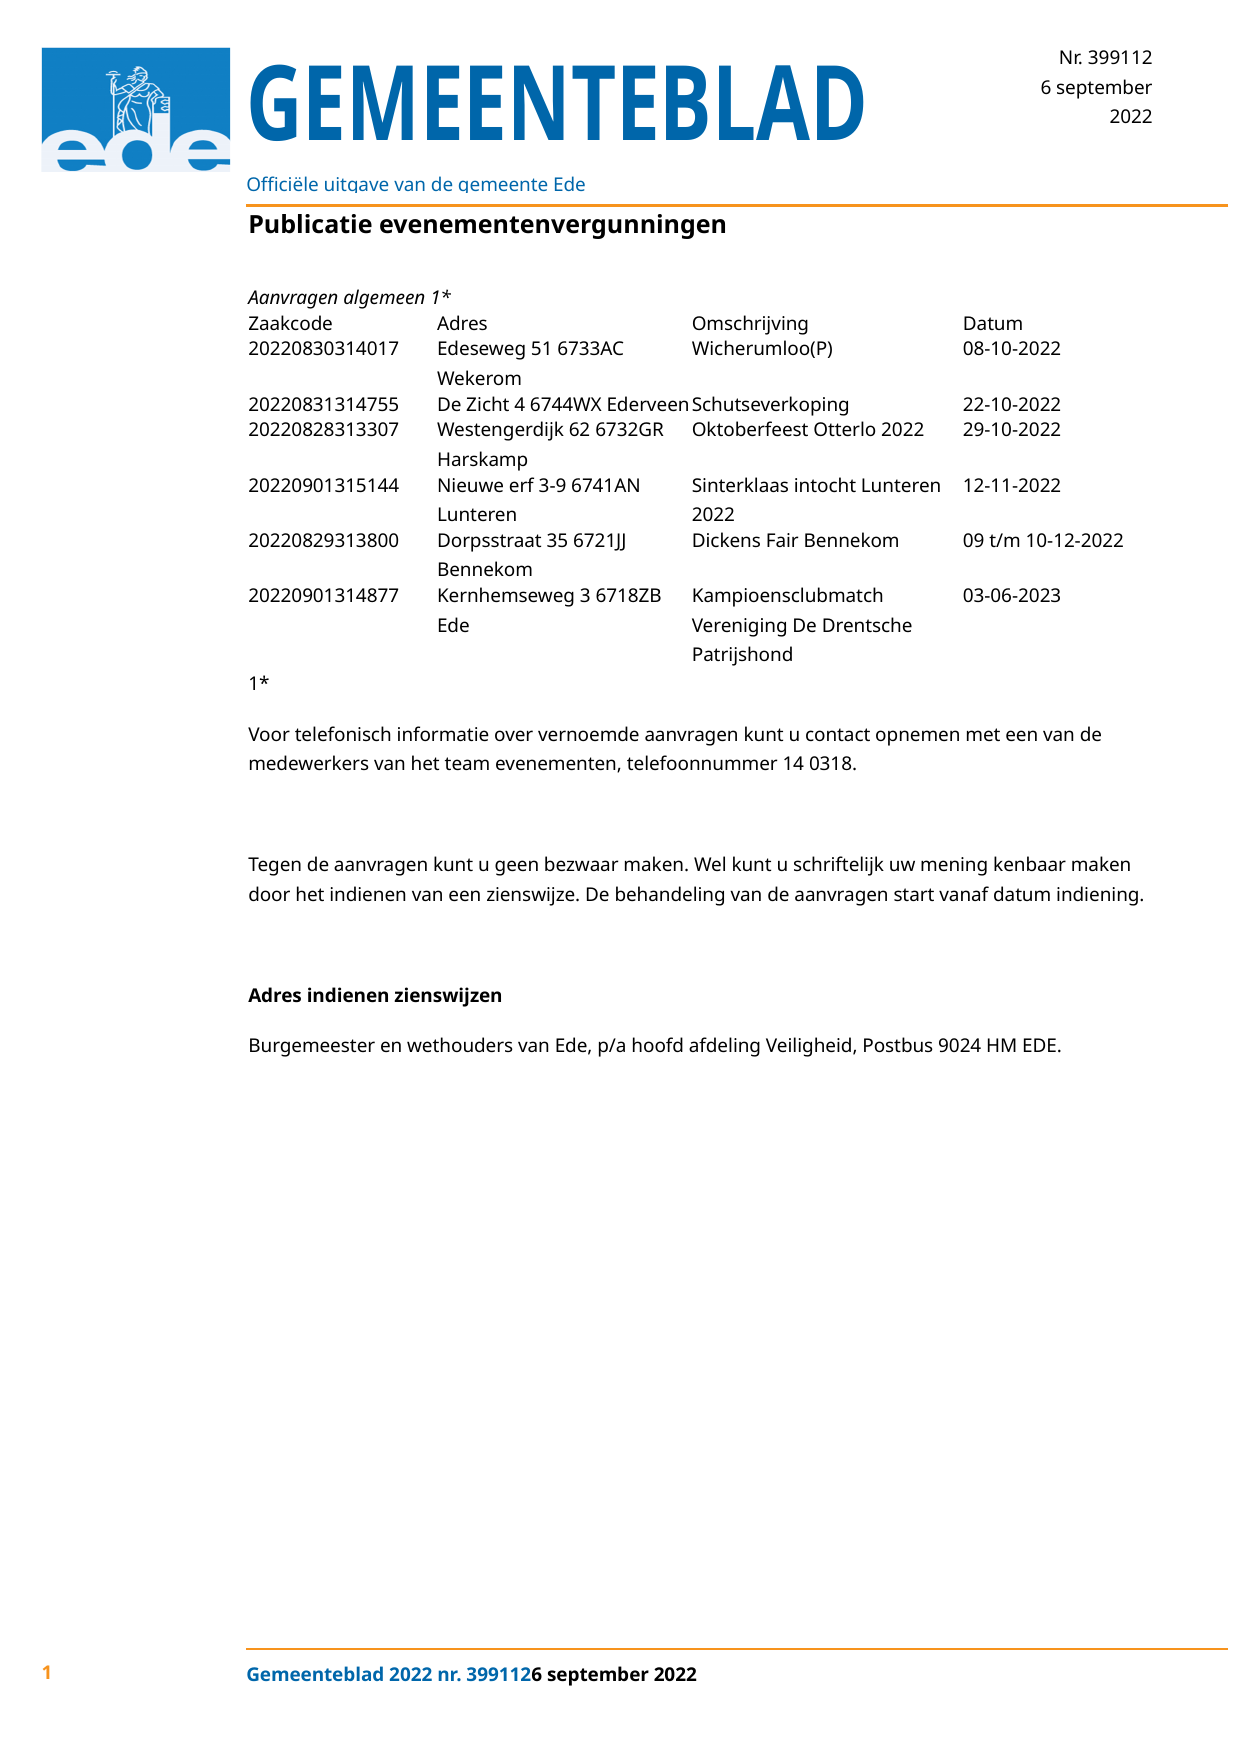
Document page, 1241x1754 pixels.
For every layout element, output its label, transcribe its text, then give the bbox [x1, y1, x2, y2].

table_cell 20220828313307 [248, 416, 437, 472]
table_cell De Zicht 4 6744WX Ederveen [437, 391, 692, 416]
table_cell Nieuwe erf 3-9 6741AN Lunteren [437, 472, 692, 527]
table_cell 29-10-2022 [963, 416, 1152, 472]
picture [41, 47, 231, 172]
table_cell Wicherumloo(P) [692, 335, 963, 391]
table_cell 12-11-2022 [963, 472, 1152, 527]
table_header Zaakcode [248, 310, 437, 335]
table_header Adres [437, 310, 692, 335]
table_header Omschrijving [692, 310, 963, 335]
table_cell 08-10-2022 [963, 335, 1152, 391]
table_cell Kampioensclubmatch Vereniging De Drentsche Patrijshond [692, 583, 963, 667]
table_cell 22-10-2022 [963, 391, 1152, 416]
text Aanvragen algemeen 1* [248, 284, 1152, 309]
text Adres indienen zienswijzen [248, 982, 1152, 1007]
text Voor telefonisch informatie over vernoemde aanvragen kunt u contact opnemen met een van de medewerkers van het team evenementen, telefoonnummer 14 0318. [248, 721, 1152, 776]
table_cell 20220831314755 [248, 391, 437, 416]
table_cell 03-06-2023 [963, 583, 1152, 667]
text Publicatie evenementenvergunningen [248, 207, 1152, 241]
table_cell Oktoberfeest Otterlo 2022 [692, 416, 963, 472]
table_cell 20220901315144 [248, 472, 437, 527]
table_cell 20220830314017 [248, 335, 437, 391]
table_cell 20220829313800 [248, 527, 437, 582]
table_cell Schutseverkoping [692, 391, 963, 416]
table_cell Westengerdijk 62 6732GR Harskamp [437, 416, 692, 472]
table_cell Dorpsstraat 35 6721JJ Bennekom [437, 527, 692, 582]
text Tegen de aanvragen kunt u geen bezwaar maken. Wel kunt u schriftelijk uw mening kenbaar maken door het indienen van een zienswijze. De behandeling van de aanvragen start vanaf datum indiening. [248, 851, 1152, 907]
table_cell Edeseweg 51 6733AC Wekerom [437, 335, 692, 391]
table_cell 20220901314877 [248, 583, 437, 667]
text 1* [248, 671, 1152, 696]
table_cell 09 t/m 10-12-2022 [963, 527, 1152, 582]
table_cell Kernhemseweg 3 6718ZB Ede [437, 583, 692, 667]
table_cell Sinterklaas intocht Lunteren 2022 [692, 472, 963, 527]
table_header Datum [963, 310, 1152, 335]
text Burgemeester en wethouders van Ede, p/a hoofd afdeling Veiligheid, Postbus 9024 HM EDE. [248, 1032, 1152, 1058]
table_cell Dickens Fair Bennekom [692, 527, 963, 582]
